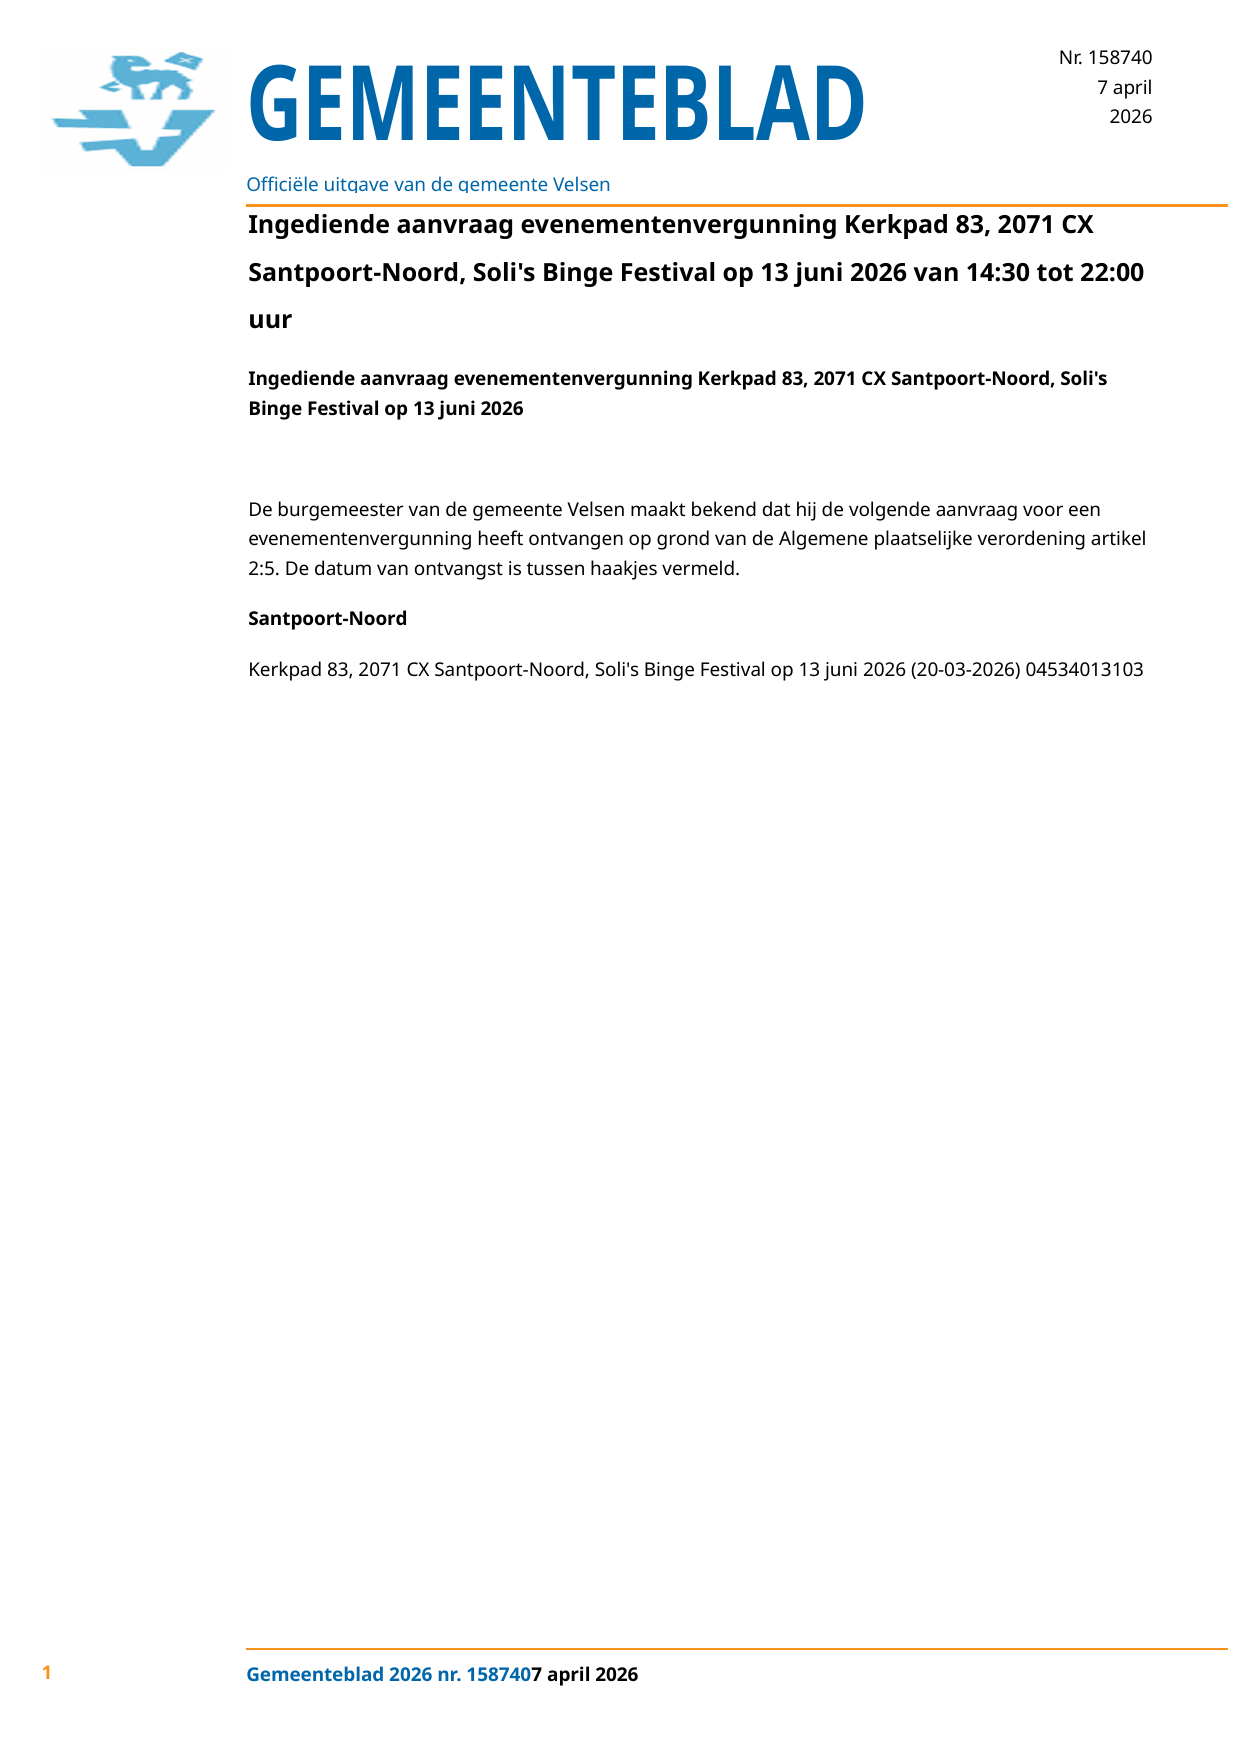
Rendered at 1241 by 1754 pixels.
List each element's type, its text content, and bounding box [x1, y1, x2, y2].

text Santpoort-Noord [248, 606, 1152, 631]
text De burgemeester van de gemeente Velsen maakt bekend dat hij de volgende aanvraag voor een evenementenvergunning heeft ontvangen op grond van de Algemene plaatselijke verordening artikel 2:5. De datum van ontvangst is tussen haakjes vermeld. [248, 496, 1152, 581]
text Ingediende aanvraag evenementenvergunning Kerkpad 83, 2071 CX Santpoort-Noord, Soli's Binge Festival op 13 juni 2026 van 14:30 tot 22:00 uur [248, 207, 1152, 336]
text Kerkpad 83, 2071 CX Santpoort-Noord, Soli's Binge Festival op 13 juni 2026 (20-03-2026) 04534013103 [248, 656, 1152, 682]
picture [41, 47, 231, 172]
text Ingediende aanvraag evenementenvergunning Kerkpad 83, 2071 CX Santpoort-Noord, Soli's Binge Festival op 13 juni 2026 [248, 366, 1152, 421]
